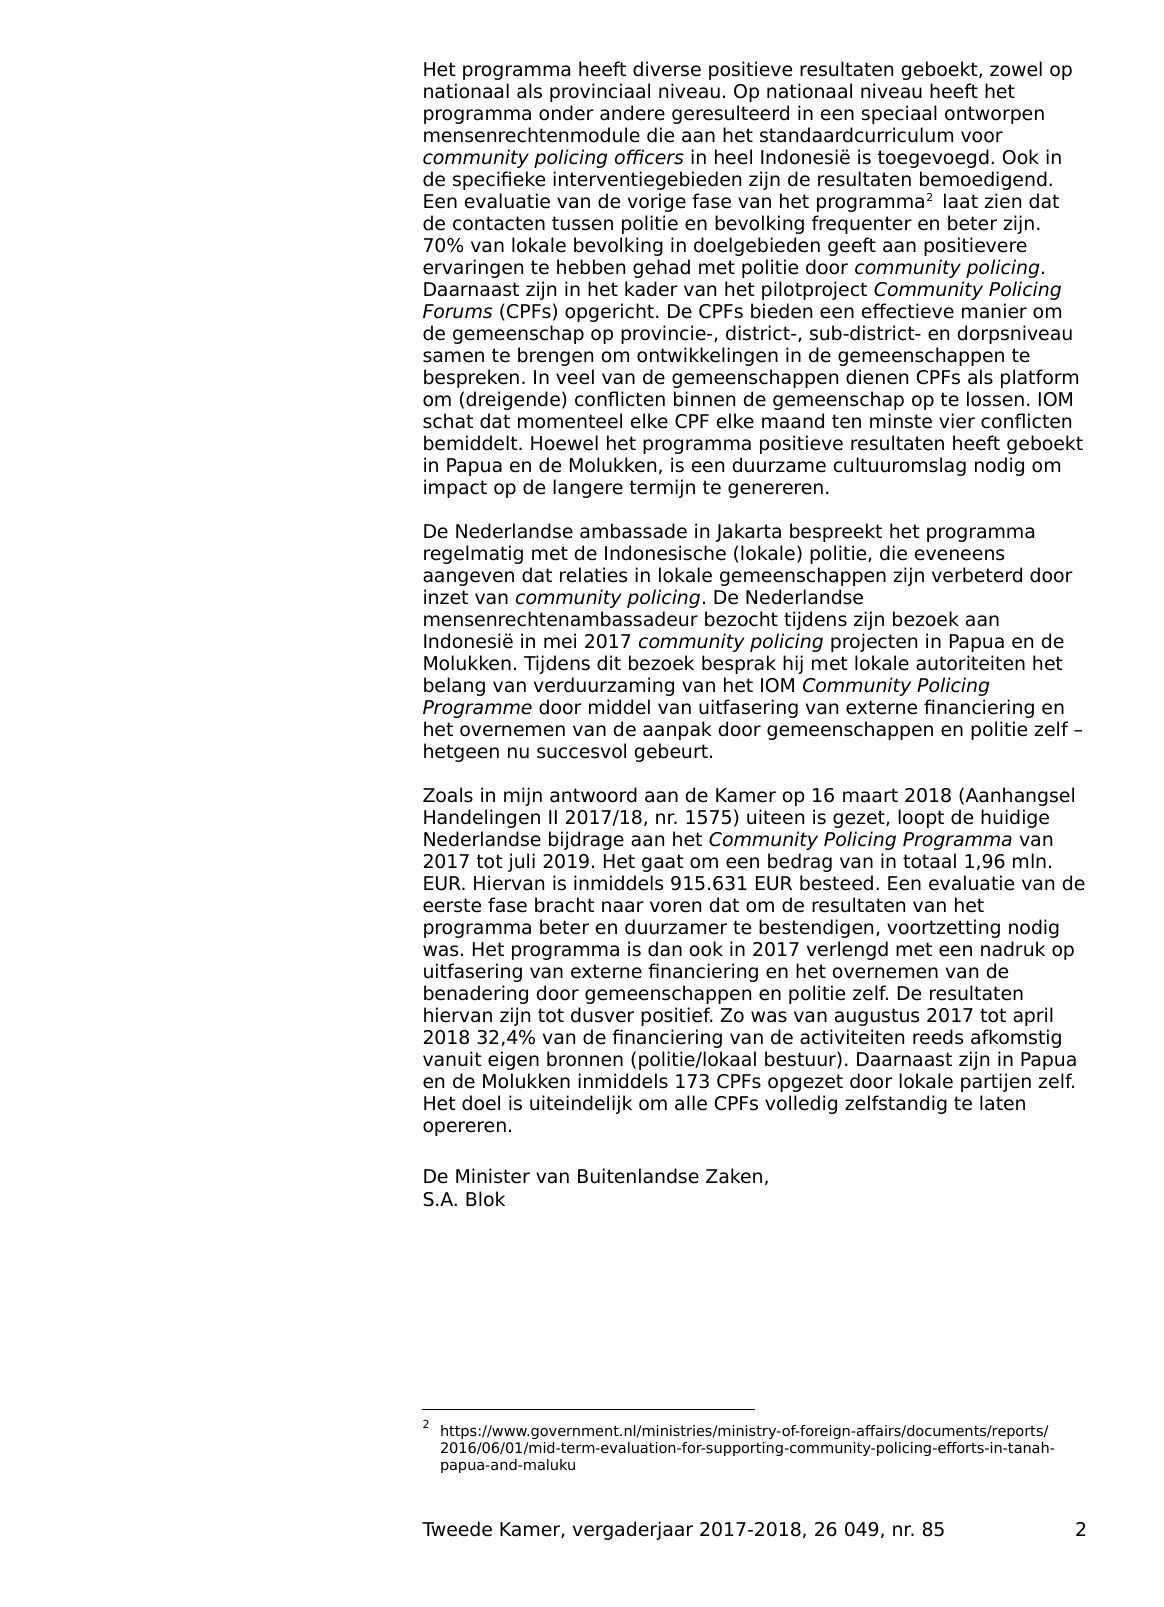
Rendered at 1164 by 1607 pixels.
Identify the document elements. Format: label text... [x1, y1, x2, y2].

text Het programma heeft diverse positieve resultaten geboekt, zowel op nationaal als provinciaal niveau. Op nationaal niveau heeft het programma onder andere geresulteerd in een speciaal ontworpen mensenrechtenmodule die aan het standaardcurriculum voor community policing officers in heel Indonesië is toegevoegd. Ook in de specifieke interventiegebieden zijn de resultaten bemoedigend. Een evaluatie van de vorige fase van het programma laat zien dat de contacten tussen politie en bevolking frequenter en beter zijn. 70% van lokale bevolking in doelgebieden geeft aan positievere ervaringen te hebben gehad met politie door community policing. Daarnaast zijn in het kader van het pilotproject Community Policing Forums (CPFs) opgericht. De CPFs bieden een effectieve manier om de gemeenschap op provincie-, district-, sub-district- en dorpsniveau samen te brengen om ontwikkelingen in de gemeenschappen te bespreken. In veel van de gemeenschappen dienen CPFs als platform om (dreigende) conflicten binnen de gemeenschap op te lossen. IOM schat dat momenteel elke CPF elke maand ten minste vier conflicten bemiddelt. Hoewel het programma positieve resultaten heeft geboekt in Papua en de Molukken, is een duurzame cultuuromslag nodig om impact op de langere termijn te genereren. [422, 59, 1087, 499]
text Zoals in mijn antwoord aan de Kamer op 16 maart 2018 (Aanhangsel Handelingen II 2017/18, nr. 1575) uiteen is gezet, loopt de huidige Nederlandse bijdrage aan het Community Policing Programma van 2017 tot juli 2019. Het gaat om een bedrag van in totaal 1,96 mln. EUR. Hiervan is inmiddels 915.631 EUR besteed. Een evaluatie van de eerste fase bracht naar voren dat om de resultaten van het programma beter en duurzamer te bestendigen, voortzetting nodig was. Het programma is dan ook in 2017 verlengd met een nadruk op uitfasering van externe financiering en het overnemen van de benadering door gemeenschappen en politie zelf. De resultaten hiervan zijn tot dusver positief. Zo was van augustus 2017 tot april 2018 32,4% van de financiering van de activiteiten reeds afkomstig vanuit eigen bronnen (politie/lokaal bestuur). Daarnaast zijn in Papua en de Molukken inmiddels 173 CPFs opgezet door lokale partijen zelf. Het doel is uiteindelijk om alle CPFs volledig zelfstandig te laten opereren. [422, 785, 1087, 1136]
text De Minister van Buitenlandse Zaken, S.A. Blok [422, 1166, 1087, 1210]
text De Nederlandse ambassade in Jakarta bespreekt het programma regelmatig met de Indonesische (lokale) politie, die eveneens aangeven dat relaties in lokale gemeenschappen zijn verbeterd door inzet van community policing. De Nederlandse mensenrechtenambassadeur bezocht tijdens zijn bezoek aan Indonesië in mei 2017 community policing projecten in Papua en de Molukken. Tijdens dit bezoek besprak hij met lokale autoriteiten het belang van verduurzaming van het IOM Community Policing Programme door middel van uitfasering van externe financiering en het overnemen van de aanpak door gemeenschappen en politie zelf – hetgeen nu succesvol gebeurt. [422, 521, 1087, 763]
text https://www.government.nl/ministries/ministry-of-foreign-affairs/documents/reports/2016/06/01/mid-term-evaluation-for-supporting-community-policing-efforts-in-tanah-papua-and-maluku [422, 1418, 1087, 1474]
